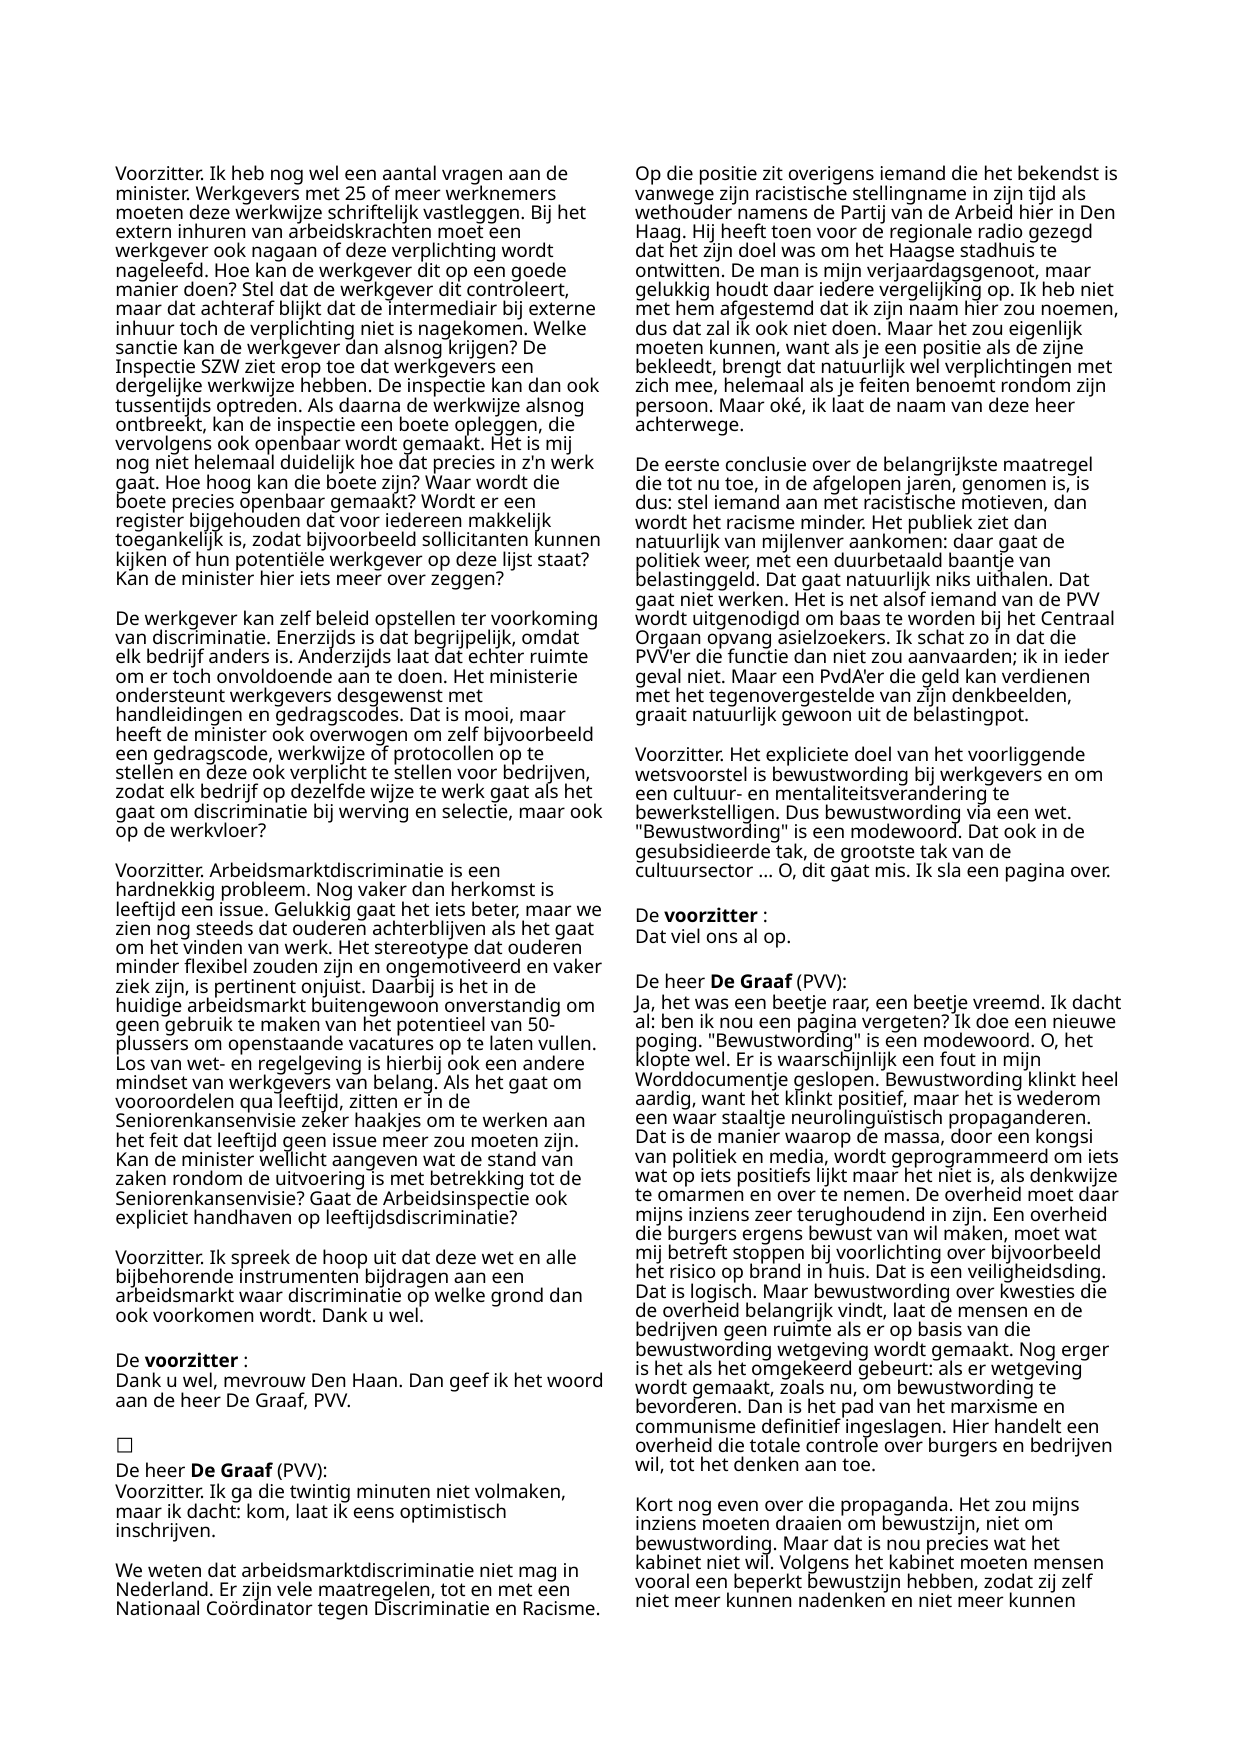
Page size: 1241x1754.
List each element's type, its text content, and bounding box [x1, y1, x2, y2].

text Dank u wel, mevrouw Den Haan. Dan geef ik het woord aan de heer De Graaf, PVV. [115, 1372, 605, 1411]
text Dat viel ons al op. [635, 928, 1125, 947]
text De heer De Graaf (PVV): [115, 1458, 605, 1483]
text We weten dat arbeidsmarktdiscriminatie niet mag in Nederland. Er zijn vele maatregelen, tot en met een Nationaal Coördinator tegen Discriminatie en Racisme. [115, 1562, 605, 1620]
text ⬜ [115, 1432, 605, 1458]
text Voorzitter. Arbeidsmarktdiscriminatie is een hardnekkig probleem. Nog vaker dan herkomst is leeftijd een issue. Gelukkig gaat het iets beter, maar we zien nog steeds dat ouderen achterblijven als het gaat om het vinden van werk. Het stereotype dat ouderen minder flexibel zouden zijn en ongemotiveerd en vaker ziek zijn, is pertinent onjuist. Daarbij is het in de huidige arbeidsmarkt buitengewoon onverstandig om geen gebruik te maken van het potentieel van 50-plussers om openstaande vacatures op te laten vullen. Los van wet- en regelgeving is hierbij ook een andere mindset van werkgevers van belang. Als het gaat om vooroordelen qua leeftijd, zitten er in de Seniorenkansenvisie zeker haakjes om te werken aan het feit dat leeftijd geen issue meer zou moeten zijn. Kan de minister wellicht aangeven wat de stand van zaken rondom de uitvoering is met betrekking tot de Seniorenkansenvisie? Gaat de Arbeidsinspectie ook expliciet handhaven op leeftijdsdiscriminatie? [115, 862, 605, 1228]
text Op die positie zit overigens iemand die het bekendst is vanwege zijn racistische stellingname in zijn tijd als wethouder namens de Partij van de Arbeid hier in Den Haag. Hij heeft toen voor de regionale radio gezegd dat het zijn doel was om het Haagse stadhuis te ontwitten. De man is mijn verjaardagsgenoot, maar gelukkig houdt daar iedere vergelijking op. Ik heb niet met hem afgestemd dat ik zijn naam hier zou noemen, dus dat zal ik ook niet doen. Maar het zou eigenlijk moeten kunnen, want als je een positie als de zijne bekleedt, brengt dat natuurlijk wel verplichtingen met zich mee, helemaal als je feiten benoemt rondom zijn persoon. Maar oké, ik laat de naam van deze heer achterwege. [635, 165, 1125, 435]
text De eerste conclusie over de belangrijkste maatregel die tot nu toe, in de afgelopen jaren, genomen is, is dus: stel iemand aan met racistische motieven, dan wordt het racisme minder. Het publiek ziet dan natuurlijk van mijlenver aankomen: daar gaat de politiek weer, met een duurbetaald baantje van belastinggeld. Dat gaat natuurlijk niks uithalen. Dat gaat niet werken. Het is net alsof iemand van de PVV wordt uitgenodigd om baas te worden bij het Centraal Orgaan opvang asielzoekers. Ik schat zo in dat die PVV'er die functie dan niet zou aanvaarden; ik in ieder geval niet. Maar een PvdA'er die geld kan verdienen met het tegenovergestelde van zijn denkbeelden, graait natuurlijk gewoon uit de belastingpot. [635, 456, 1125, 726]
text De werkgever kan zelf beleid opstellen ter voorkoming van discriminatie. Enerzijds is dat begrijpelijk, omdat elk bedrijf anders is. Anderzijds laat dat echter ruimte om er toch onvoldoende aan te doen. Het ministerie ondersteunt werkgevers desgewenst met handleidingen en gedragscodes. Dat is mooi, maar heeft de minister ook overwogen om zelf bijvoorbeeld een gedragscode, werkwijze of protocollen op te stellen en deze ook verplicht te stellen voor bedrijven, zodat elk bedrijf op dezelfde wijze te werk gaat als het gaat om discriminatie bij werving en selectie, maar ook op de werkvloer? [115, 610, 605, 841]
text Voorzitter. Ik spreek de hoop uit dat deze wet en alle bijbehorende instrumenten bijdragen aan een arbeidsmarkt waar discriminatie op welke grond dan ook voorkomen wordt. Dank u wel. [115, 1249, 605, 1326]
text Kort nog even over die propaganda. Het zou mijns inziens moeten draaien om bewustzijn, niet om bewustwording. Maar dat is nou precies wat het kabinet niet wil. Volgens het kabinet moeten mensen vooral een beperkt bewustzijn hebben, zodat zij zelf niet meer kunnen nadenken en niet meer kunnen [635, 1496, 1125, 1612]
text Voorzitter. Ik ga die twintig minuten niet volmaken, maar ik dacht: kom, laat ik eens optimistisch inschrijven. [115, 1483, 605, 1541]
text Voorzitter. Het expliciete doel van het voorliggende wetsvoorstel is bewustwording bij werkgevers en om een cultuur- en mentaliteitsverandering te bewerkstelligen. Dus bewustwording via een wet. "Bewustwording" is een modewoord. Dat ook in de gesubsidieerde tak, de grootste tak van de cultuursector … O, dit gaat mis. Ik sla een pagina over. [635, 746, 1125, 881]
text De voorzitter : [115, 1347, 605, 1372]
text De heer De Graaf (PVV): [635, 968, 1125, 994]
text Ja, het was een beetje raar, een beetje vreemd. Ik dacht al: ben ik nou een pagina vergeten? Ik doe een nieuwe poging. "Bewustwording" is een modewoord. O, het klopte wel. Er is waarschijnlijk een fout in mijn Worddocumentje geslopen. Bewustwording klinkt heel aardig, want het klinkt positief, maar het is wederom een waar staaltje neurolinguïstisch propaganderen. Dat is de manier waarop de massa, door een kongsi van politiek en media, wordt geprogrammeerd om iets wat op iets positiefs lijkt maar het niet is, als denkwijze te omarmen en over te nemen. De overheid moet daar mijns inziens zeer terughoudend in zijn. Een overheid die burgers ergens bewust van wil maken, moet wat mij betreft stoppen bij voorlichting over bijvoorbeeld het risico op brand in huis. Dat is een veiligheidsding. Dat is logisch. Maar bewustwording over kwesties die de overheid belangrijk vindt, laat de mensen en de bedrijven geen ruimte als er op basis van die bewustwording wetgeving wordt gemaakt. Nog erger is het als het omgekeerd gebeurt: als er wetgeving wordt gemaakt, zoals nu, om bewustwording te bevorderen. Dan is het pad van het marxisme en communisme definitief ingeslagen. Hier handelt een overheid die totale controle over burgers en bedrijven wil, tot het denken aan toe. [635, 994, 1125, 1475]
text Voorzitter. Ik heb nog wel een aantal vragen aan de minister. Werkgevers met 25 of meer werknemers moeten deze werkwijze schriftelijk vastleggen. Bij het extern inhuren van arbeidskrachten moet een werkgever ook nagaan of deze verplichting wordt nageleefd. Hoe kan de werkgever dit op een goede manier doen? Stel dat de werkgever dit controleert, maar dat achteraf blijkt dat de intermediair bij externe inhuur toch de verplichting niet is nagekomen. Welke sanctie kan de werkgever dan alsnog krijgen? De Inspectie SZW ziet erop toe dat werkgevers een dergelijke werkwijze hebben. De inspectie kan dan ook tussentijds optreden. Als daarna de werkwijze alsnog ontbreekt, kan de inspectie een boete opleggen, die vervolgens ook openbaar wordt gemaakt. Het is mij nog niet helemaal duidelijk hoe dat precies in z'n werk gaat. Hoe hoog kan die boete zijn? Waar wordt die boete precies openbaar gemaakt? Wordt er een register bijgehouden dat voor iedereen makkelijk toegankelijk is, zodat bijvoorbeeld sollicitanten kunnen kijken of hun potentiële werkgever op deze lijst staat? Kan de minister hier iets meer over zeggen? [115, 165, 605, 589]
text De voorzitter : [635, 902, 1125, 928]
